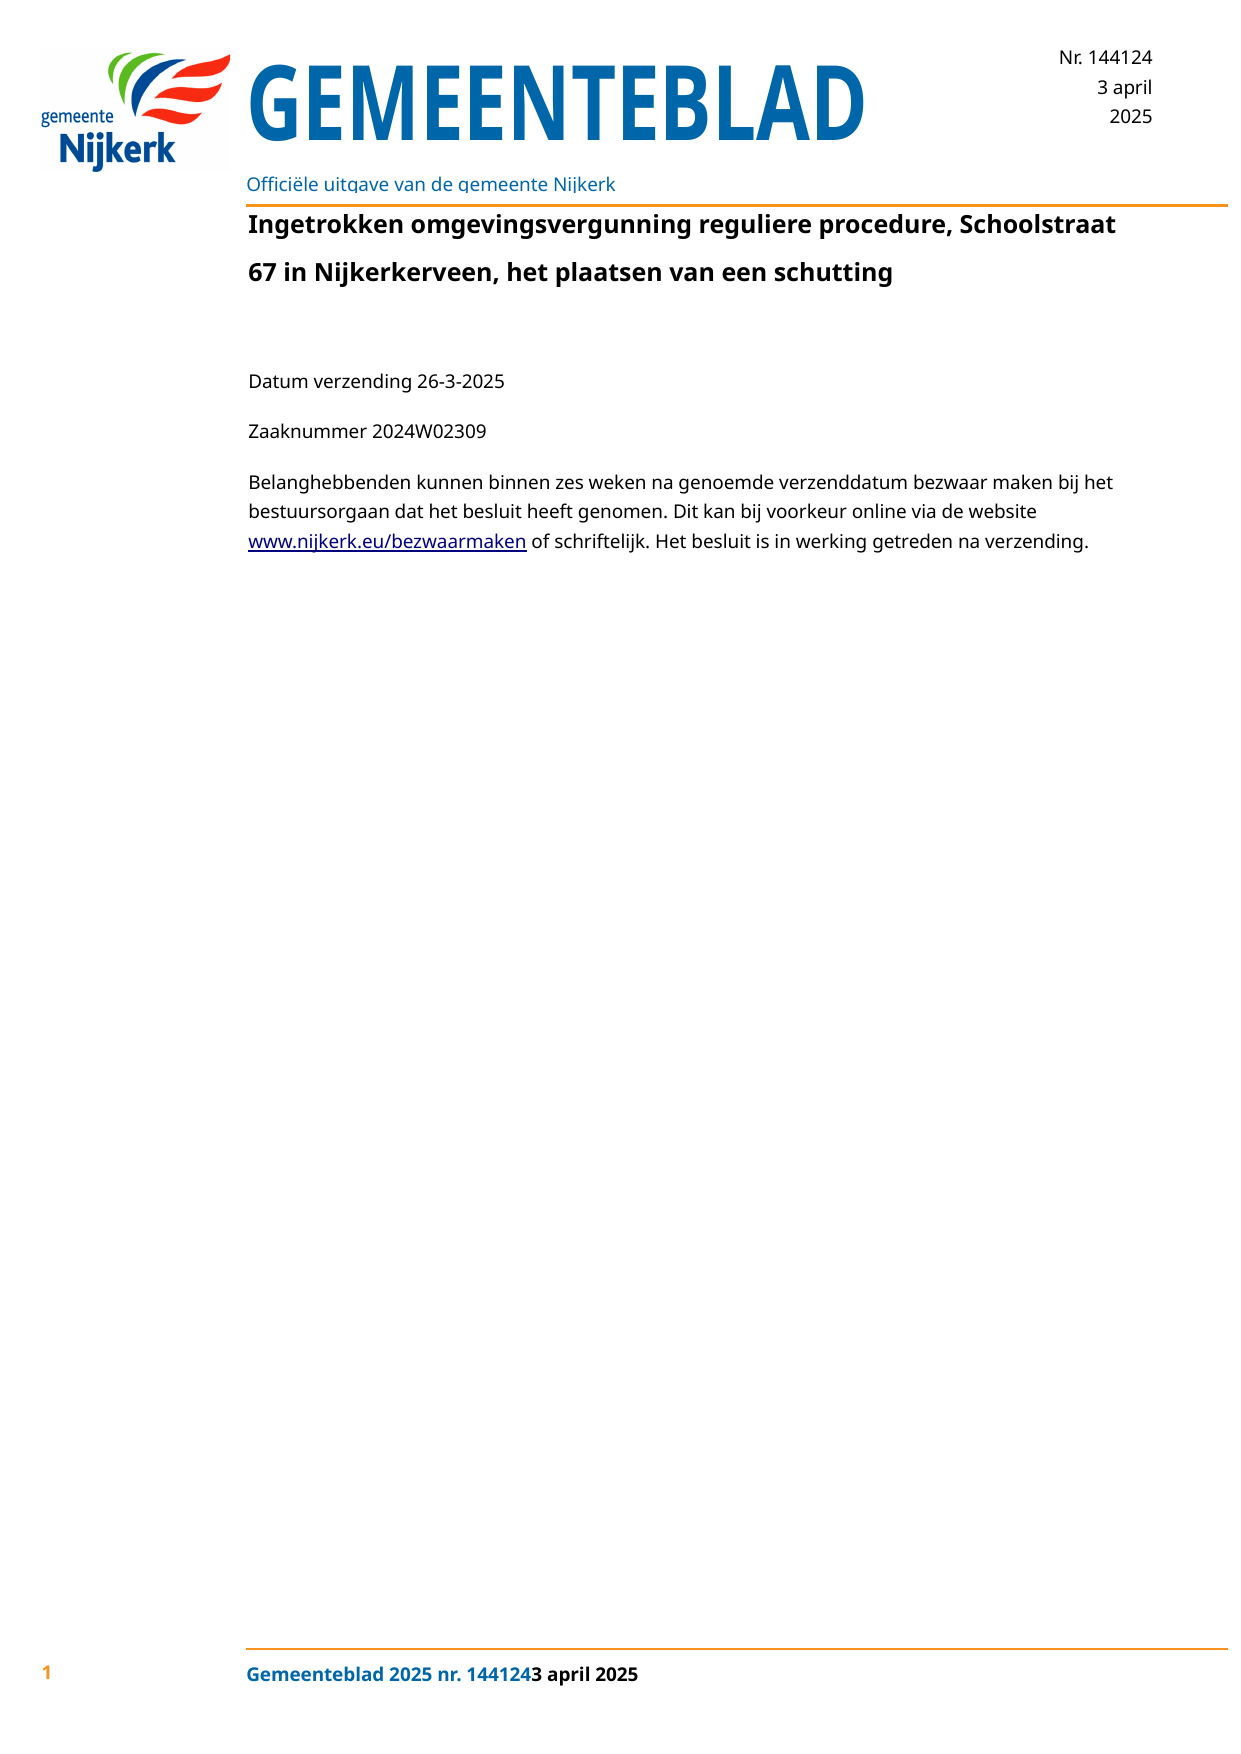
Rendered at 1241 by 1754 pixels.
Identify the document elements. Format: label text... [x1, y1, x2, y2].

text Zaaknummer 2024W02309 [248, 419, 1152, 444]
text Belanghebbenden kunnen binnen zes weken na genoemde verzenddatum bezwaar maken bij het bestuursorgaan dat het besluit heeft genomen. Dit kan bij voorkeur online via de website www.nijkerk.eu/bezwaarmaken of schriftelijk. Het besluit is in werking getreden na verzending. [248, 469, 1152, 554]
text Ingetrokken omgevingsvergunning reguliere procedure, Schoolstraat 67 in Nijkerkerveen, het plaatsen van een schutting [248, 207, 1152, 288]
text Datum verzending 26-3-2025 [248, 368, 1152, 394]
picture [41, 47, 231, 172]
